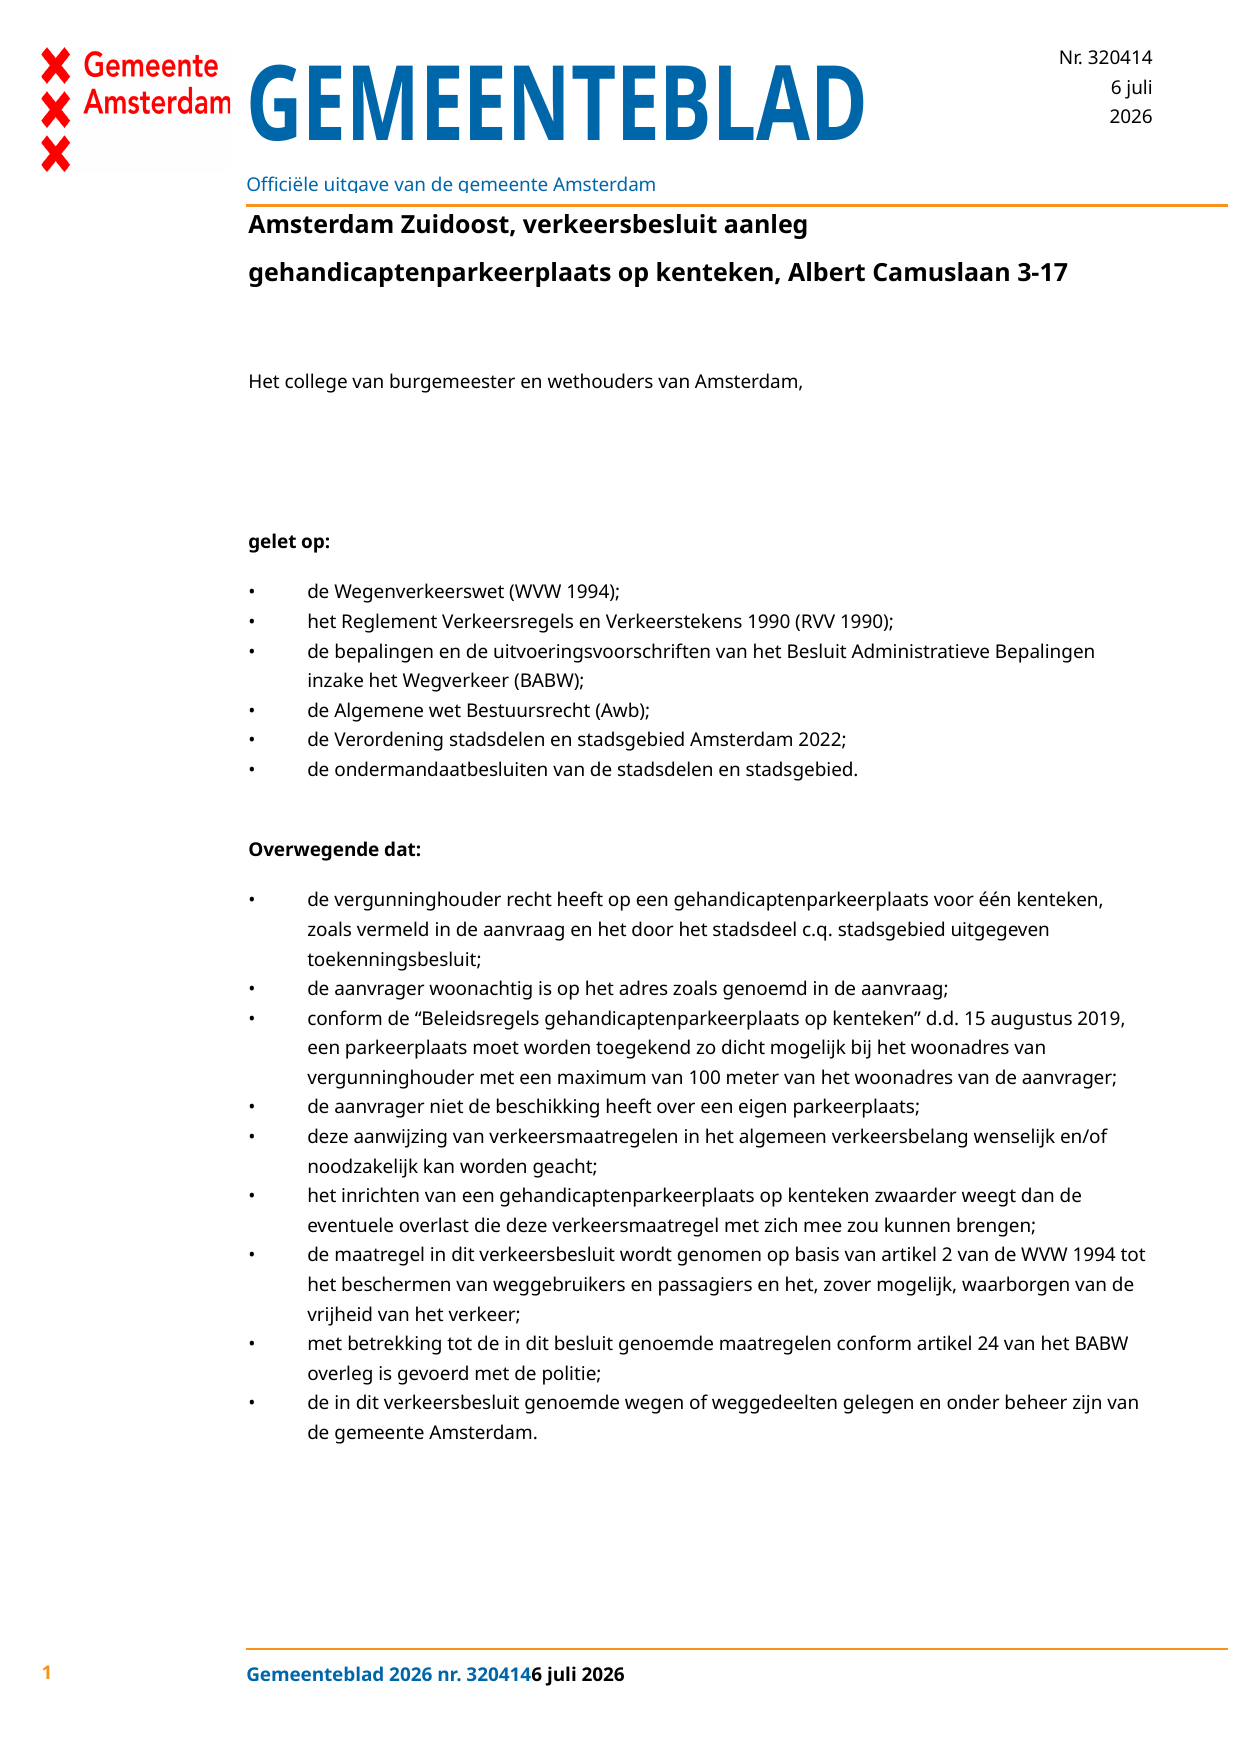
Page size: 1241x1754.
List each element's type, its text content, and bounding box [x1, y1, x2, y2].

list het inrichten van een gehandicaptenparkeerplaats op kenteken zwaarder weegt dan de eventuele overlast die deze verkeersmaatregel met zich mee zou kunnen brengen; [248, 1182, 1152, 1238]
list de aanvrager niet de beschikking heeft over een eigen parkeerplaats; [248, 1094, 1152, 1119]
list conform de “Beleidsregels gehandicaptenparkeerplaats op kenteken” d.d. 15 augustus 2019, een parkeerplaats moet worden toegekend zo dicht mogelijk bij het woonadres van vergunninghouder met een maximum van 100 meter van het woonadres van de aanvrager; [248, 1005, 1152, 1090]
list de Algemene wet Bestuursrecht (Awb); [248, 697, 1152, 723]
list met betrekking tot de in dit besluit genoemde maatregelen conform artikel 24 van het BABW overleg is gevoerd met de politie; [248, 1330, 1152, 1386]
list de Wegenverkeerswet (WVW 1994); [248, 579, 1152, 604]
text Overwegende dat: [248, 836, 1152, 862]
list de Verordening stadsdelen en stadsgebied Amsterdam 2022; [248, 727, 1152, 752]
list de maatregel in dit verkeersbesluit wordt genomen op basis van artikel 2 van de WVW 1994 tot het beschermen van weggebruikers en passagiers en het, zover mogelijk, waarborgen van de vrijheid van het verkeer; [248, 1242, 1152, 1326]
list het Reglement Verkeersregels en Verkeerstekens 1990 (RVV 1990); [248, 608, 1152, 634]
list de ondermandaatbesluiten van de stadsdelen en stadsgebied. [248, 756, 1152, 782]
list de vergunninghouder recht heeft op een gehandicaptenparkeerplaats voor één kenteken, zoals vermeld in de aanvraag en het door het stadsdeel c.q. stadsgebied uitgegeven toekenningsbesluit; [248, 887, 1152, 971]
text gelet op: [248, 528, 1152, 554]
list deze aanwijzing van verkeersmaatregelen in het algemeen verkeersbelang wenselijk en/of noodzakelijk kan worden geacht; [248, 1123, 1152, 1178]
list de aanvrager woonachtig is op het adres zoals genoemd in de aanvraag; [248, 975, 1152, 1001]
text Amsterdam Zuidoost, verkeersbesluit aanleg gehandicaptenparkeerplaats op kenteken, Albert Camuslaan 3-17 [248, 207, 1152, 288]
picture [41, 47, 231, 172]
list de bepalingen en de uitvoeringsvoorschriften van het Besluit Administratieve Bepalingen inzake het Wegverkeer (BABW); [248, 638, 1152, 693]
text Het college van burgemeester en wethouders van Amsterdam, [248, 368, 1152, 394]
list de in dit verkeersbesluit genoemde wegen of weggedeelten gelegen en onder beheer zijn van de gemeente Amsterdam. [248, 1389, 1152, 1445]
